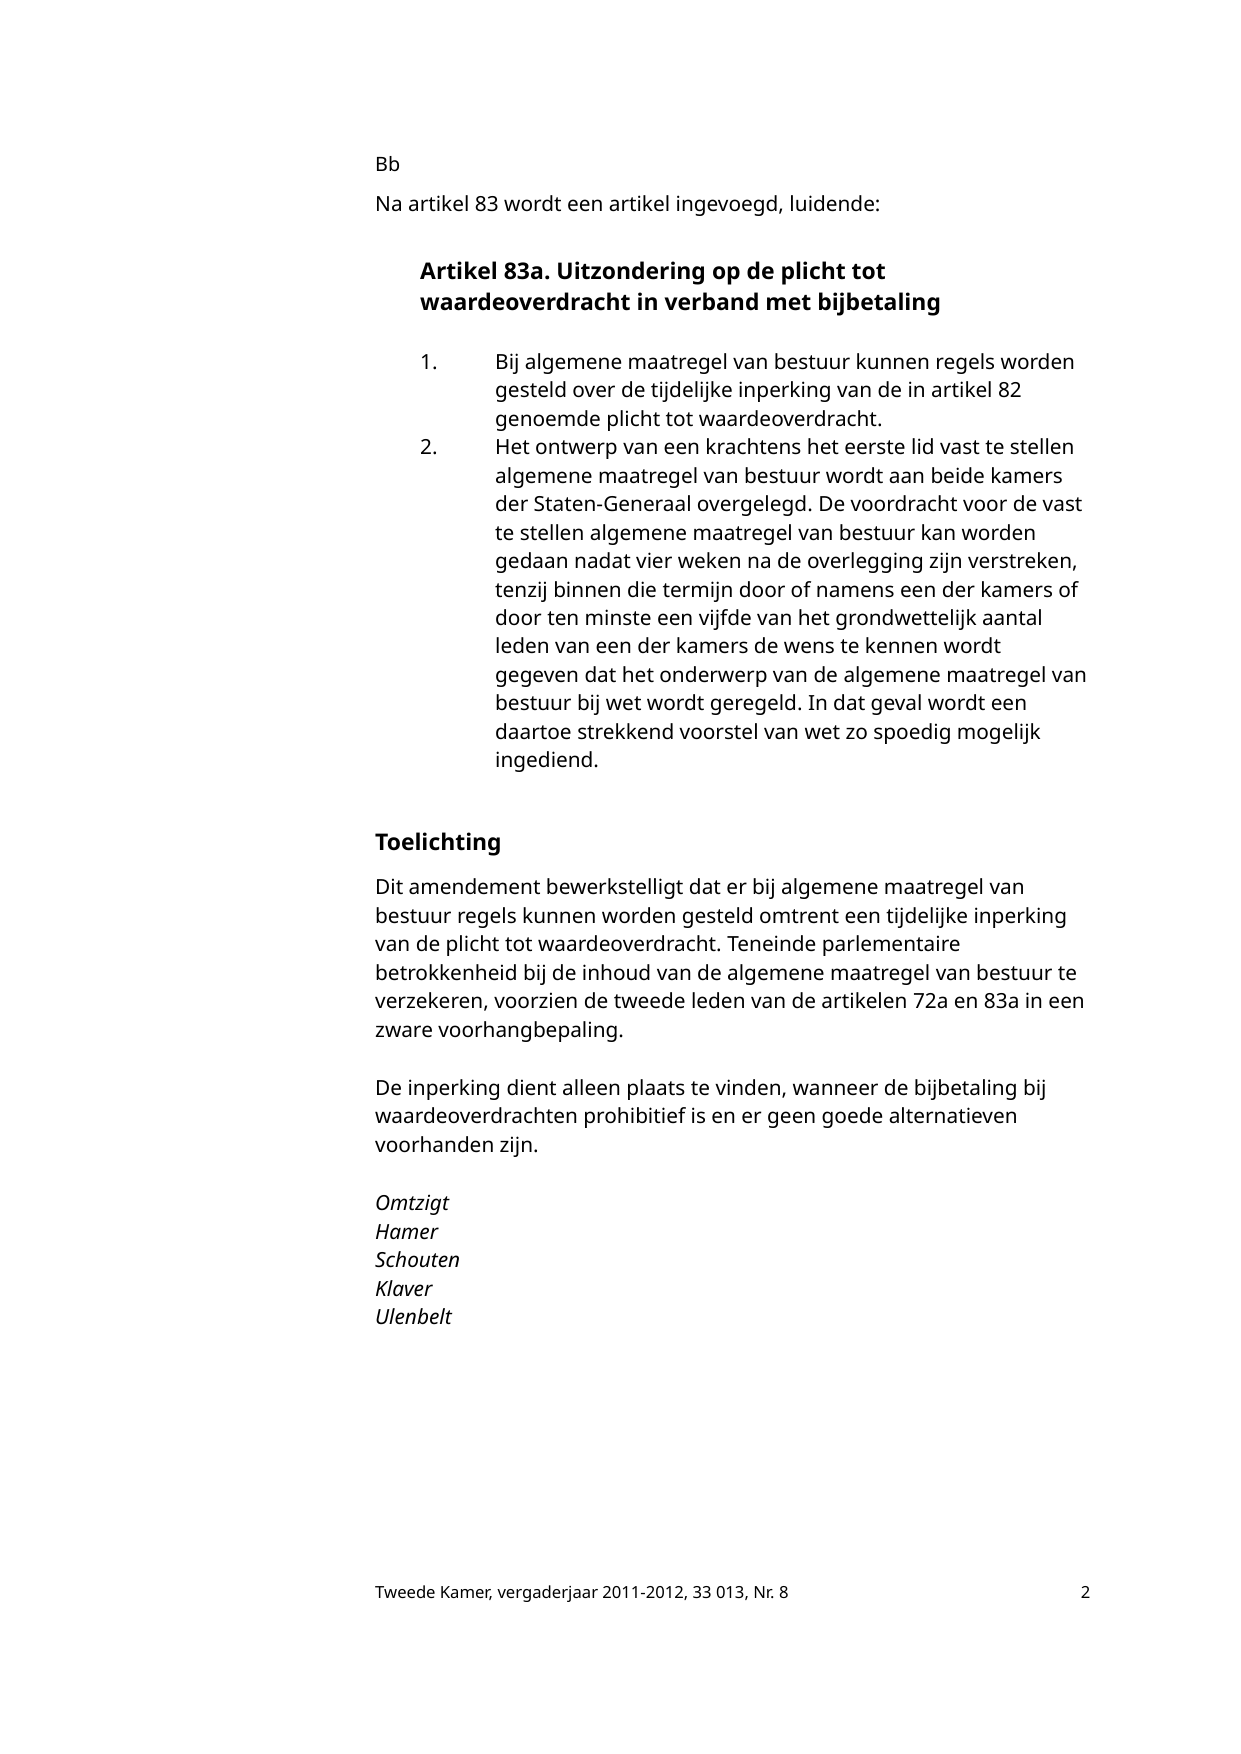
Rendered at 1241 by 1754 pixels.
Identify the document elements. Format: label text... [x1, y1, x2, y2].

text Bb [375, 150, 1090, 177]
text Na artikel 83 wordt een artikel ingevoegd, luidende: [375, 189, 1090, 217]
text Hamer [375, 1217, 1090, 1245]
text Dit amendement bewerkstelligt dat er bij algemene maatregel van bestuur regels kunnen worden gesteld omtrent een tijdelijke inperking van de plicht tot waardeoverdracht. Teneinde parlementaire betrokkenheid bij de inhoud van de algemene maatregel van bestuur te verzekeren, voorzien de tweede leden van de artikelen 72a en 83a in een zware voorhangbepaling. [375, 872, 1090, 1043]
text Schouten [375, 1245, 1090, 1274]
subtitle Artikel 83a. Uitzondering op de plicht tot waardeoverdracht in verband met bijbetaling [420, 255, 1090, 317]
text De inperking dient alleen plaats te vinden, wanneer de bijbetaling bij waardeoverdrachten prohibitief is en er geen goede alternatieven voorhanden zijn. [375, 1073, 1090, 1158]
subtitle Toelichting [375, 826, 1090, 857]
list Bij algemene maatregel van bestuur kunnen regels worden gesteld over de tijdelijke inperking van de in artikel 82 genoemde plicht tot waardeoverdracht. [420, 347, 1090, 432]
text Klaver [375, 1274, 1090, 1302]
text Ulenbelt [375, 1302, 1090, 1331]
text Omtzigt [375, 1188, 1090, 1217]
list Het ontwerp van een krachtens het eerste lid vast te stellen algemene maatregel van bestuur wordt aan beide kamers der Staten-Generaal overgelegd. De voordracht voor de vast te stellen algemene maatregel van bestuur kan worden gedaan nadat vier weken na de overlegging zijn verstreken, tenzij binnen die termijn door of namens een der kamers of door ten minste een vijfde van het grondwettelijk aantal leden van een der kamers de wens te kennen wordt gegeven dat het onderwerp van de algemene maatregel van bestuur bij wet wordt geregeld. In dat geval wordt een daartoe strekkend voorstel van wet zo spoedig mogelijk ingediend. [420, 432, 1090, 774]
